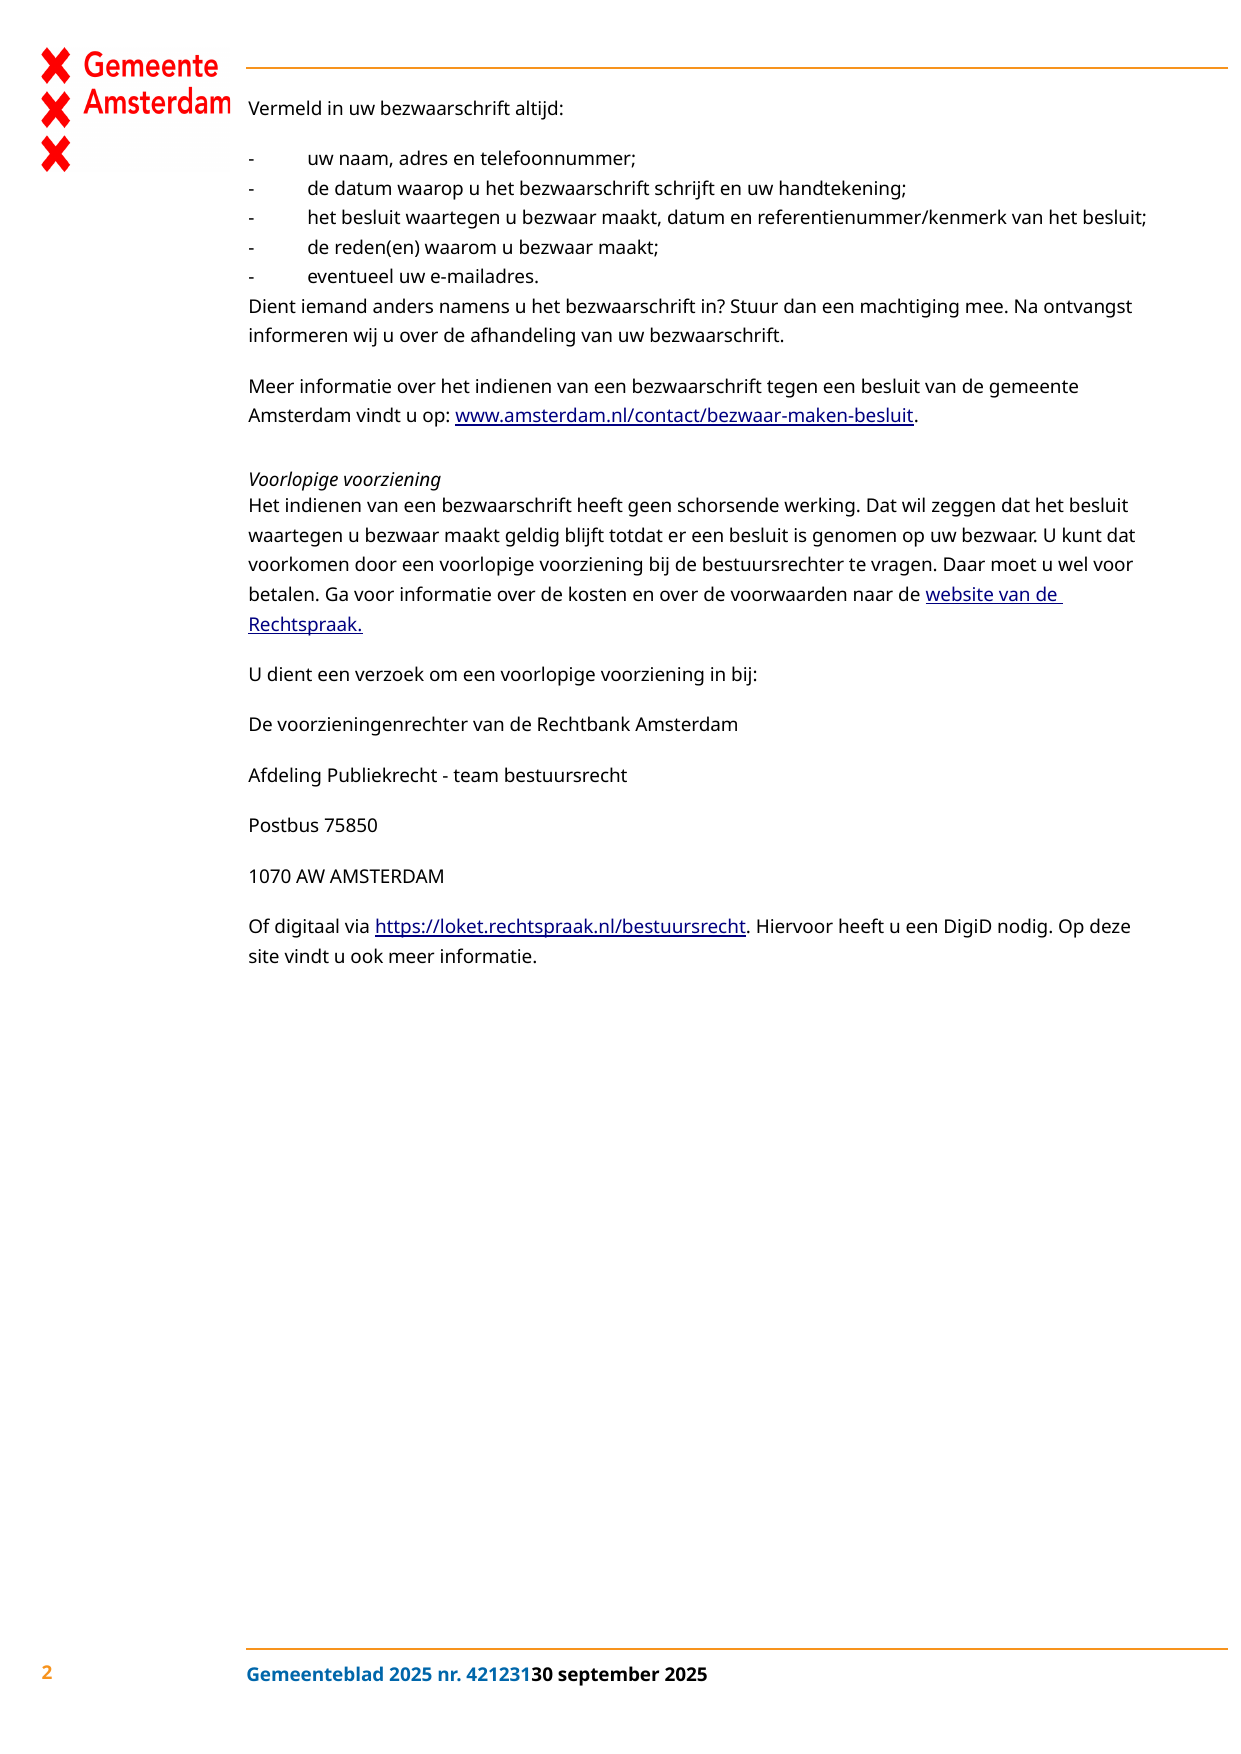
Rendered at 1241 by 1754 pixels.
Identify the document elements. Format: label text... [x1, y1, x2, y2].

text Het indienen van een bezwaarschrift heeft geen schorsende werking. Dat wil zeggen dat het besluit waartegen u bezwaar maakt geldig blijft totdat er een besluit is genomen op uw bezwaar. U kunt dat voorkomen door een voorlopige voorziening bij de bestuursrechter te vragen. Daar moet u wel voor betalen. Ga voor informatie over de kosten en over de voorwaarden naar de website van de Rechtspraak. [248, 492, 1152, 636]
text Dient iemand anders namens u het bezwaarschrift in? Stuur dan een machtiging mee. Na ontvangst informeren wij u over de afhandeling van uw bezwaarschrift. [248, 293, 1152, 348]
list de datum waarop u het bezwaarschrift schrijft en uw handtekening; [248, 175, 1152, 201]
list de reden(en) waarom u bezwaar maakt; [248, 234, 1152, 260]
text Afdeling Publiekrecht - team bestuursrecht [248, 762, 1152, 788]
text U dient een verzoek om een voorlopige voorziening in bij: [248, 661, 1152, 687]
text De voorzieningenrechter van de Rechtbank Amsterdam [248, 712, 1152, 737]
text Voorlopige voorziening [248, 467, 1152, 492]
text 1070 AW AMSTERDAM [248, 863, 1152, 888]
text Meer informatie over het indienen van een bezwaarschrift tegen een besluit van de gemeente Amsterdam vindt u op: www.amsterdam.nl/contact/bezwaar-maken-besluit. [248, 373, 1152, 428]
list uw naam, adres en telefoonnummer; [248, 145, 1152, 171]
list eventueel uw e-mailadres. [248, 263, 1152, 289]
list het besluit waartegen u bezwaar maakt, datum en referentienummer/kenmerk van het besluit; [248, 204, 1152, 230]
text Postbus 75850 [248, 812, 1152, 838]
picture [41, 47, 231, 172]
text Vermeld in uw bezwaarschrift altijd: [248, 95, 1152, 121]
text Of digitaal via https://loket.rechtspraak.nl/bestuursrecht. Hiervoor heeft u een DigiD nodig. Op deze site vindt u ook meer informatie. [248, 913, 1152, 968]
